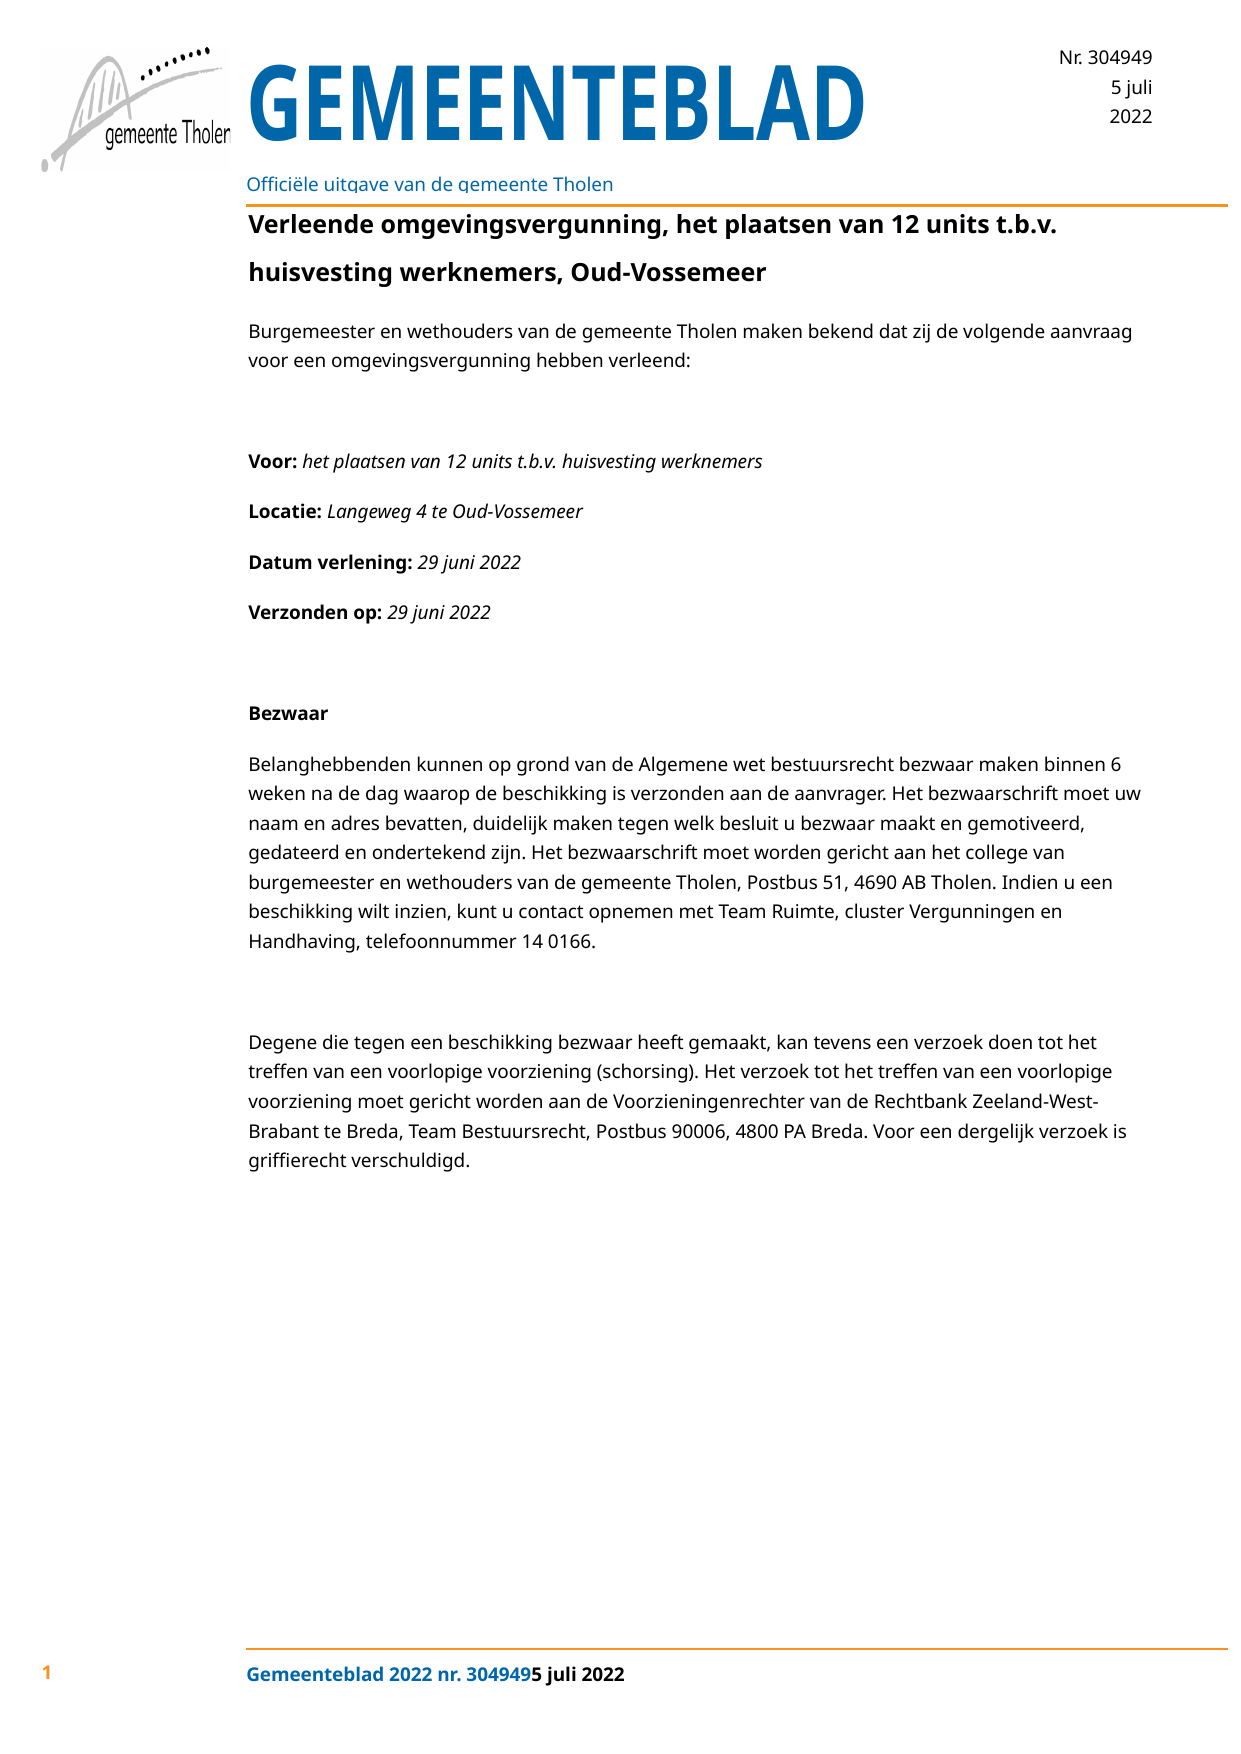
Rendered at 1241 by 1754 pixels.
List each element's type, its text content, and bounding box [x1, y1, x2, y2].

text Voor: het plaatsen van 12 units t.b.v. huisvesting werknemers [248, 448, 1152, 474]
text Belanghebbenden kunnen op grond van de Algemene wet bestuursrecht bezwaar maken binnen 6 weken na de dag waarop de beschikking is verzonden aan de aanvrager. Het bezwaarschrift moet uw naam en adres bevatten, duidelijk maken tegen welk besluit u bezwaar maakt en gemotiveerd, gedateerd en ondertekend zijn. Het bezwaarschrift moet worden gericht aan het college van burgemeester en wethouders van de gemeente Tholen, Postbus 51, 4690 AB Tholen. Indien u een beschikking wilt inzien, kunt u contact opnemen met Team Ruimte, cluster Vergunningen en Handhaving, telefoonnummer 14 0166. [248, 751, 1152, 954]
text Datum verlening: 29 juni 2022 [248, 549, 1152, 575]
text Burgemeester en wethouders van de gemeente Tholen maken bekend dat zij de volgende aanvraag voor een omgevingsvergunning hebben verleend: [248, 318, 1152, 373]
text Locatie: Langeweg 4 te Oud-Vossemeer [248, 499, 1152, 524]
picture [41, 47, 231, 172]
text Degene die tegen een beschikking bezwaar heeft gemaakt, kan tevens een verzoek doen tot het treffen van een voorlopige voorziening (schorsing). Het verzoek tot het treffen van een voorlopige voorziening moet gericht worden aan de Voorzieningenrechter van de Rechtbank Zeeland-West-Brabant te Breda, Team Bestuursrecht, Postbus 90006, 4800 PA Breda. Voor een dergelijk verzoek is griffierecht verschuldigd. [248, 1029, 1152, 1173]
text Bezwaar [248, 700, 1152, 726]
text Verleende omgevingsvergunning, het plaatsen van 12 units t.b.v. huisvesting werknemers, Oud-Vossemeer [248, 207, 1152, 288]
text Verzonden op: 29 juni 2022 [248, 599, 1152, 625]
